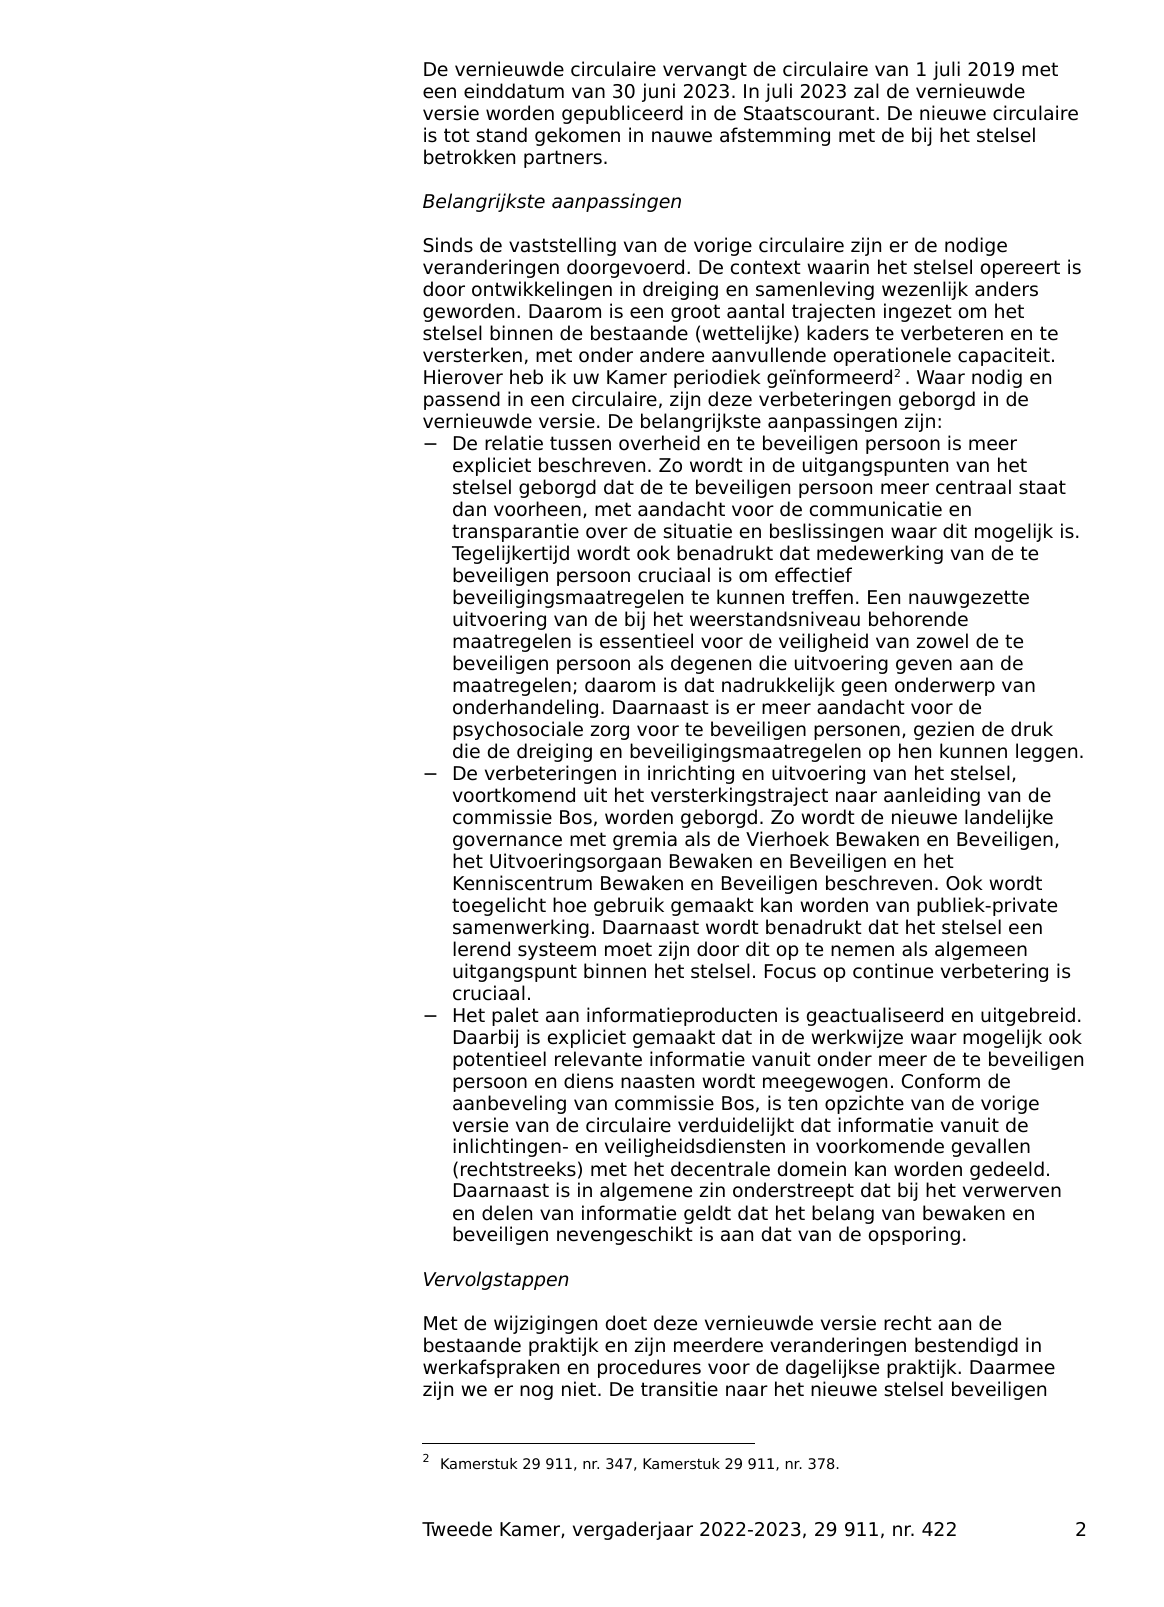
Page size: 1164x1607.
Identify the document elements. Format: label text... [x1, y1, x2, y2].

text Kamerstuk 29 911, nr. 347, Kamerstuk 29 911, nr. 378. [422, 1452, 1087, 1474]
text Met de wijzigingen doet deze vernieuwde versie recht aan de bestaande praktijk en zijn meerdere veranderingen bestendigd in werkafspraken en procedures voor de dagelijkse praktijk. Daarmee zijn we er nog niet. De transitie naar het nieuwe stelsel beveiligen [422, 1313, 1087, 1401]
subtitle Belangrijkste aanpassingen [422, 191, 1087, 213]
text − De relatie tussen overheid en te beveiligen persoon is meer expliciet beschreven. Zo wordt in de uitgangspunten van het stelsel geborgd dat de te beveiligen persoon meer centraal staat dan voorheen, met aandacht voor de communicatie en transparantie over de situatie en beslissingen waar dit mogelijk is. Tegelijkertijd wordt ook benadrukt dat medewerking van de te beveiligen persoon cruciaal is om effectief beveiligingsmaatregelen te kunnen treffen. Een nauwgezette uitvoering van de bij het weerstandsniveau behorende maatregelen is essentieel voor de veiligheid van zowel de te beveiligen persoon als degenen die uitvoering geven aan de maatregelen; daarom is dat nadrukkelijk geen onderwerp van onderhandeling. Daarnaast is er meer aandacht voor de psychosociale zorg voor te beveiligen personen, gezien de druk die de dreiging en beveiligingsmaatregelen op hen kunnen leggen. [422, 433, 1087, 763]
text − Het palet aan informatieproducten is geactualiseerd en uitgebreid. Daarbij is expliciet gemaakt dat in de werkwijze waar mogelijk ook potentieel relevante informatie vanuit onder meer de te beveiligen persoon en diens naasten wordt meegewogen. Conform de aanbeveling van commissie Bos, is ten opzichte van de vorige versie van de circulaire verduidelijkt dat informatie vanuit de inlichtingen- en veiligheidsdiensten in voorkomende gevallen (rechtstreeks) met het decentrale domein kan worden gedeeld. Daarnaast is in algemene zin onderstreept dat bij het verwerven en delen van informatie geldt dat het belang van bewaken en beveiligen nevengeschikt is aan dat van de opsporing. [422, 1004, 1087, 1246]
subtitle Vervolgstappen [422, 1268, 1087, 1291]
text De vernieuwde circulaire vervangt de circulaire van 1 juli 2019 met een einddatum van 30 juni 2023. In juli 2023 zal de vernieuwde versie worden gepubliceerd in de Staatscourant. De nieuwe circulaire is tot stand gekomen in nauwe afstemming met de bij het stelsel betrokken partners. [422, 59, 1087, 169]
text Sinds de vaststelling van de vorige circulaire zijn er de nodige veranderingen doorgevoerd. De context waarin het stelsel opereert is door ontwikkelingen in dreiging en samenleving wezenlijk anders geworden. Daarom is een groot aantal trajecten ingezet om het stelsel binnen de bestaande (wettelijke) kaders te verbeteren en te versterken, met onder andere aanvullende operationele capaciteit. Hierover heb ik uw Kamer periodiek geïnformeerd. Waar nodig en passend in een circulaire, zijn deze verbeteringen geborgd in de vernieuwde versie. De belangrijkste aanpassingen zijn: [422, 235, 1087, 433]
text − De verbeteringen in inrichting en uitvoering van het stelsel, voortkomend uit het versterkingstraject naar aanleiding van de commissie Bos, worden geborgd. Zo wordt de nieuwe landelijke governance met gremia als de Vierhoek Bewaken en Beveiligen, het Uitvoeringsorgaan Bewaken en Beveiligen en het Kenniscentrum Bewaken en Beveiligen beschreven. Ook wordt toegelicht hoe gebruik gemaakt kan worden van publiek-private samenwerking. Daarnaast wordt benadrukt dat het stelsel een lerend systeem moet zijn door dit op te nemen als algemeen uitgangspunt binnen het stelsel. Focus op continue verbetering is cruciaal. [422, 763, 1087, 1004]
